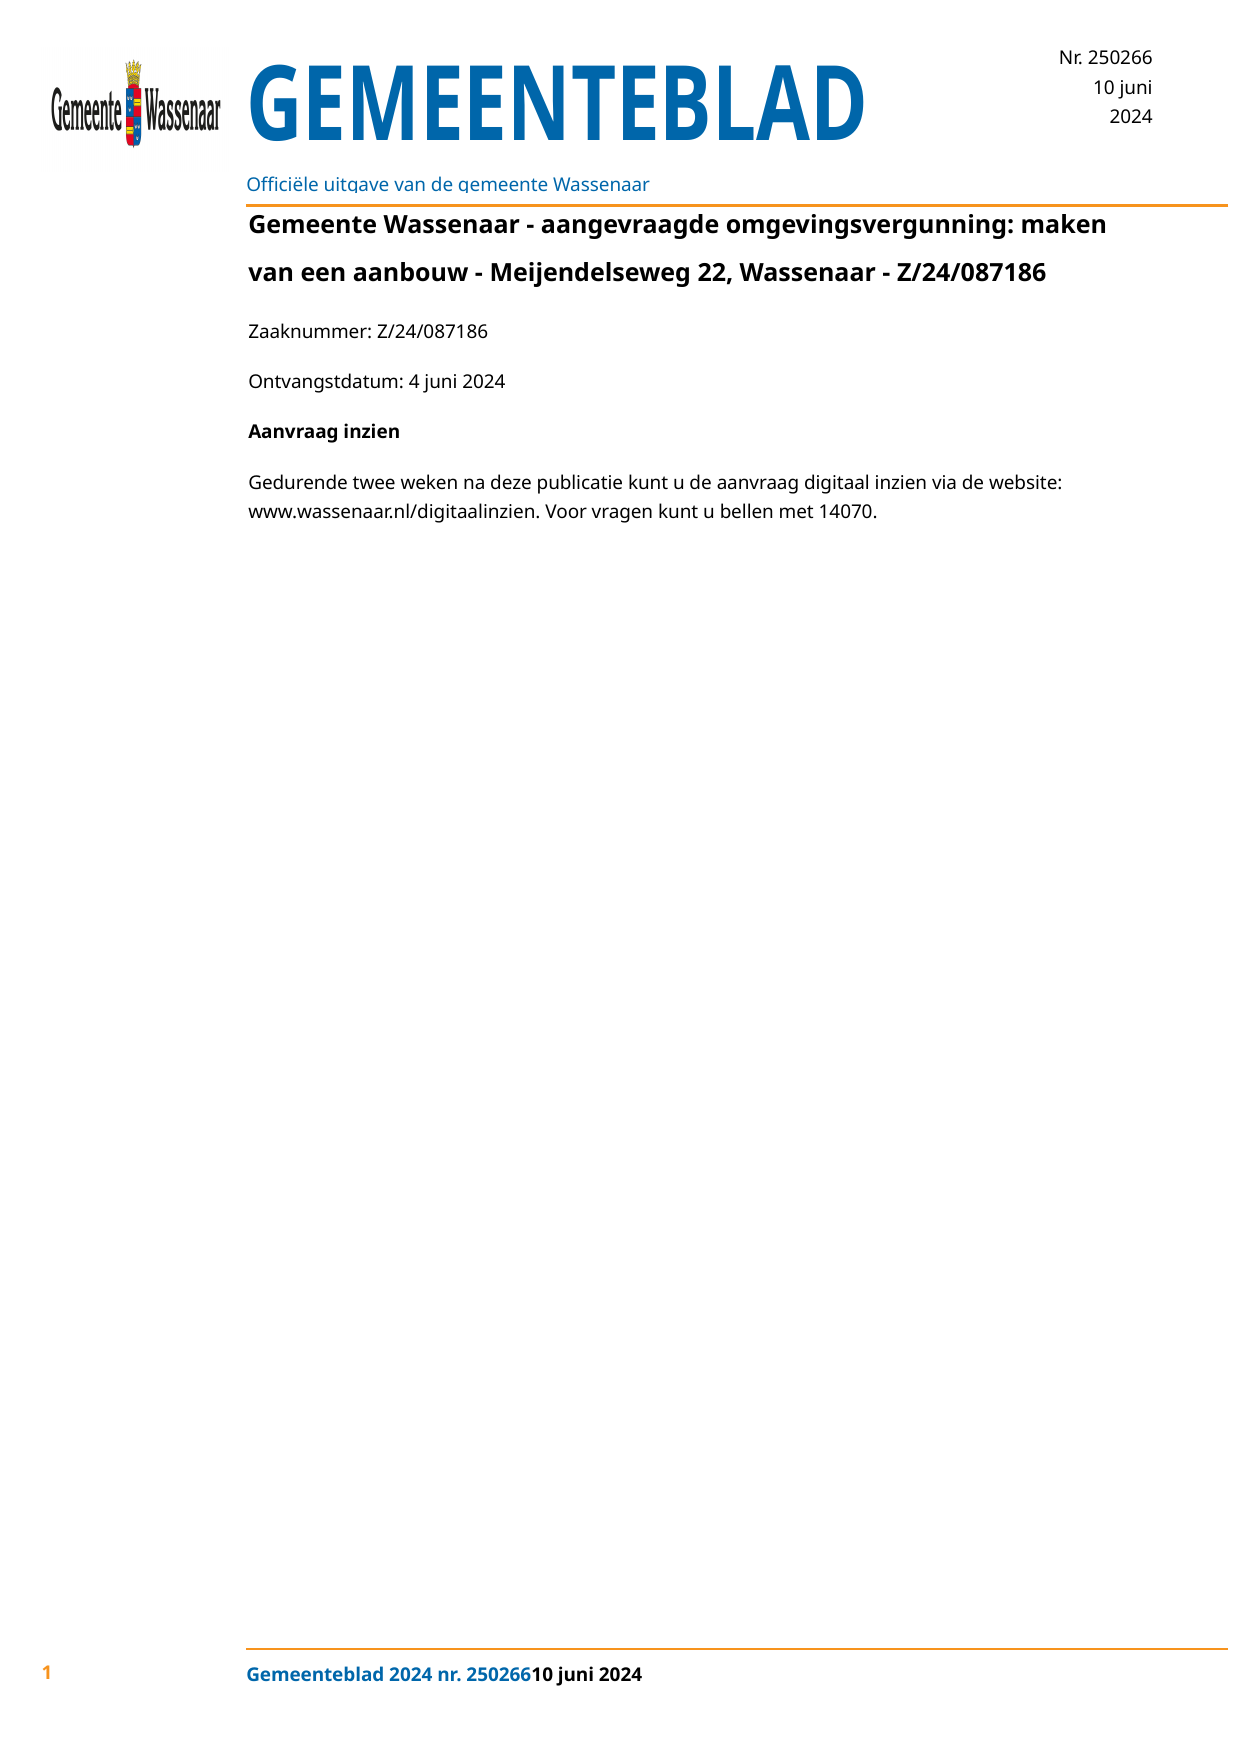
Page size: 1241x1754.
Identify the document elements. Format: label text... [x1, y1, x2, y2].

text Gedurende twee weken na deze publicatie kunt u de aanvraag digitaal inzien via de website: www.wassenaar.nl/digitaalinzien. Voor vragen kunt u bellen met 14070. [248, 469, 1152, 524]
picture [41, 47, 231, 172]
text Ontvangstdatum: 4 juni 2024 [248, 368, 1152, 394]
text Zaaknummer: Z/24/087186 [248, 318, 1152, 344]
text Gemeente Wassenaar - aangevraagde omgevingsvergunning: maken van een aanbouw - Meijendelseweg 22, Wassenaar - Z/24/087186 [248, 207, 1152, 288]
text Aanvraag inzien [248, 419, 1152, 444]
